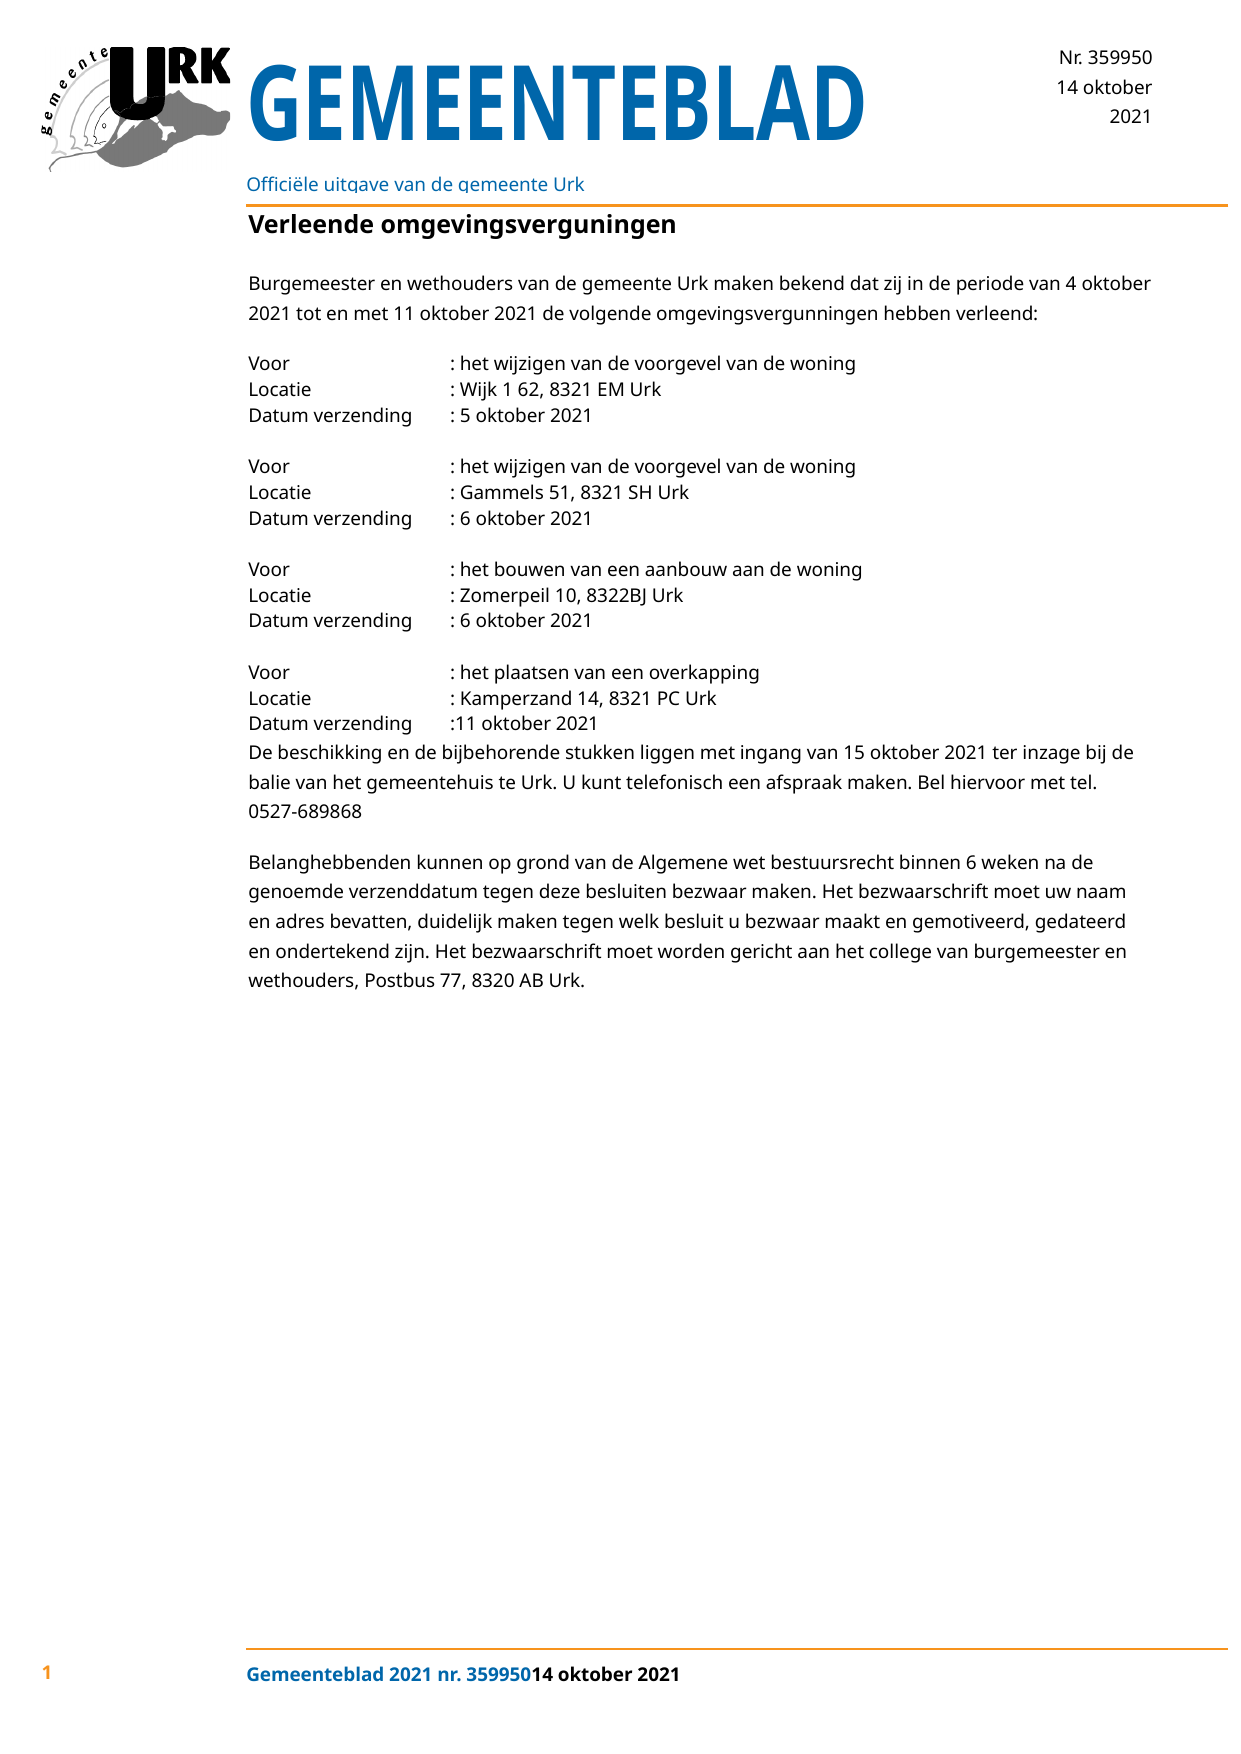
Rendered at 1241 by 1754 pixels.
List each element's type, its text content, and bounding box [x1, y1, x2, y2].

table_cell [450, 531, 1152, 556]
table_cell [450, 428, 1152, 453]
text Verleende omgevingsverguningen [248, 207, 1152, 241]
table_cell : Gammels 51, 8321 SH Urk [450, 479, 1152, 505]
table_cell :11 oktober 2021 [450, 711, 1152, 736]
table_header Voor [248, 350, 450, 376]
text Burgemeester en wethouders van de gemeente Urk maken bekend dat zij in de periode van 4 oktober 2021 tot en met 11 oktober 2021 de volgende omgevingsvergunningen hebben verleend: [248, 270, 1152, 326]
text Belanghebbenden kunnen op grond van de Algemene wet bestuursrecht binnen 6 weken na de genoemde verzenddatum tegen deze besluiten bezwaar maken. Het bezwaarschrift moet uw naam en adres bevatten, duidelijk maken tegen welk besluit u bezwaar maakt en gemotiveerd, gedateerd en ondertekend zijn. Het bezwaarschrift moet worden gericht aan het college van burgemeester en wethouders, Postbus 77, 8320 AB Urk. [248, 849, 1152, 993]
table_cell Locatie [248, 479, 450, 505]
table_cell : 6 oktober 2021 [450, 608, 1152, 633]
table_cell Datum verzending [248, 608, 450, 633]
table_cell Locatie [248, 582, 450, 608]
text De beschikking en de bijbehorende stukken liggen met ingang van 15 oktober 2021 ter inzage bij de balie van het gemeentehuis te Urk. U kunt telefonisch een afspraak maken. Bel hiervoor met tel. 0527-689868 [248, 739, 1152, 824]
table_cell : het bouwen van een aanbouw aan de woning [450, 556, 1152, 582]
table_cell Locatie [248, 685, 450, 711]
table_cell Voor [248, 453, 450, 479]
table_cell Locatie [248, 376, 450, 402]
picture [41, 47, 231, 172]
table_cell Voor [248, 659, 450, 685]
table_cell : Zomerpeil 10, 8322BJ Urk [450, 582, 1152, 608]
table_cell [248, 531, 450, 556]
table_cell [450, 634, 1152, 659]
table_cell : 5 oktober 2021 [450, 402, 1152, 428]
table_cell Datum verzending [248, 711, 450, 736]
table_cell : 6 oktober 2021 [450, 505, 1152, 531]
table_cell : het plaatsen van een overkapping [450, 659, 1152, 685]
table_header : het wijzigen van de voorgevel van de woning [450, 350, 1152, 376]
table_cell Datum verzending [248, 505, 450, 531]
table_cell [248, 428, 450, 453]
table_cell Datum verzending [248, 402, 450, 428]
table_cell [248, 634, 450, 659]
table_cell Voor [248, 556, 450, 582]
table_cell : het wijzigen van de voorgevel van de woning [450, 453, 1152, 479]
table_cell : Wijk 1 62, 8321 EM Urk [450, 376, 1152, 402]
table_cell : Kamperzand 14, 8321 PC Urk [450, 685, 1152, 711]
